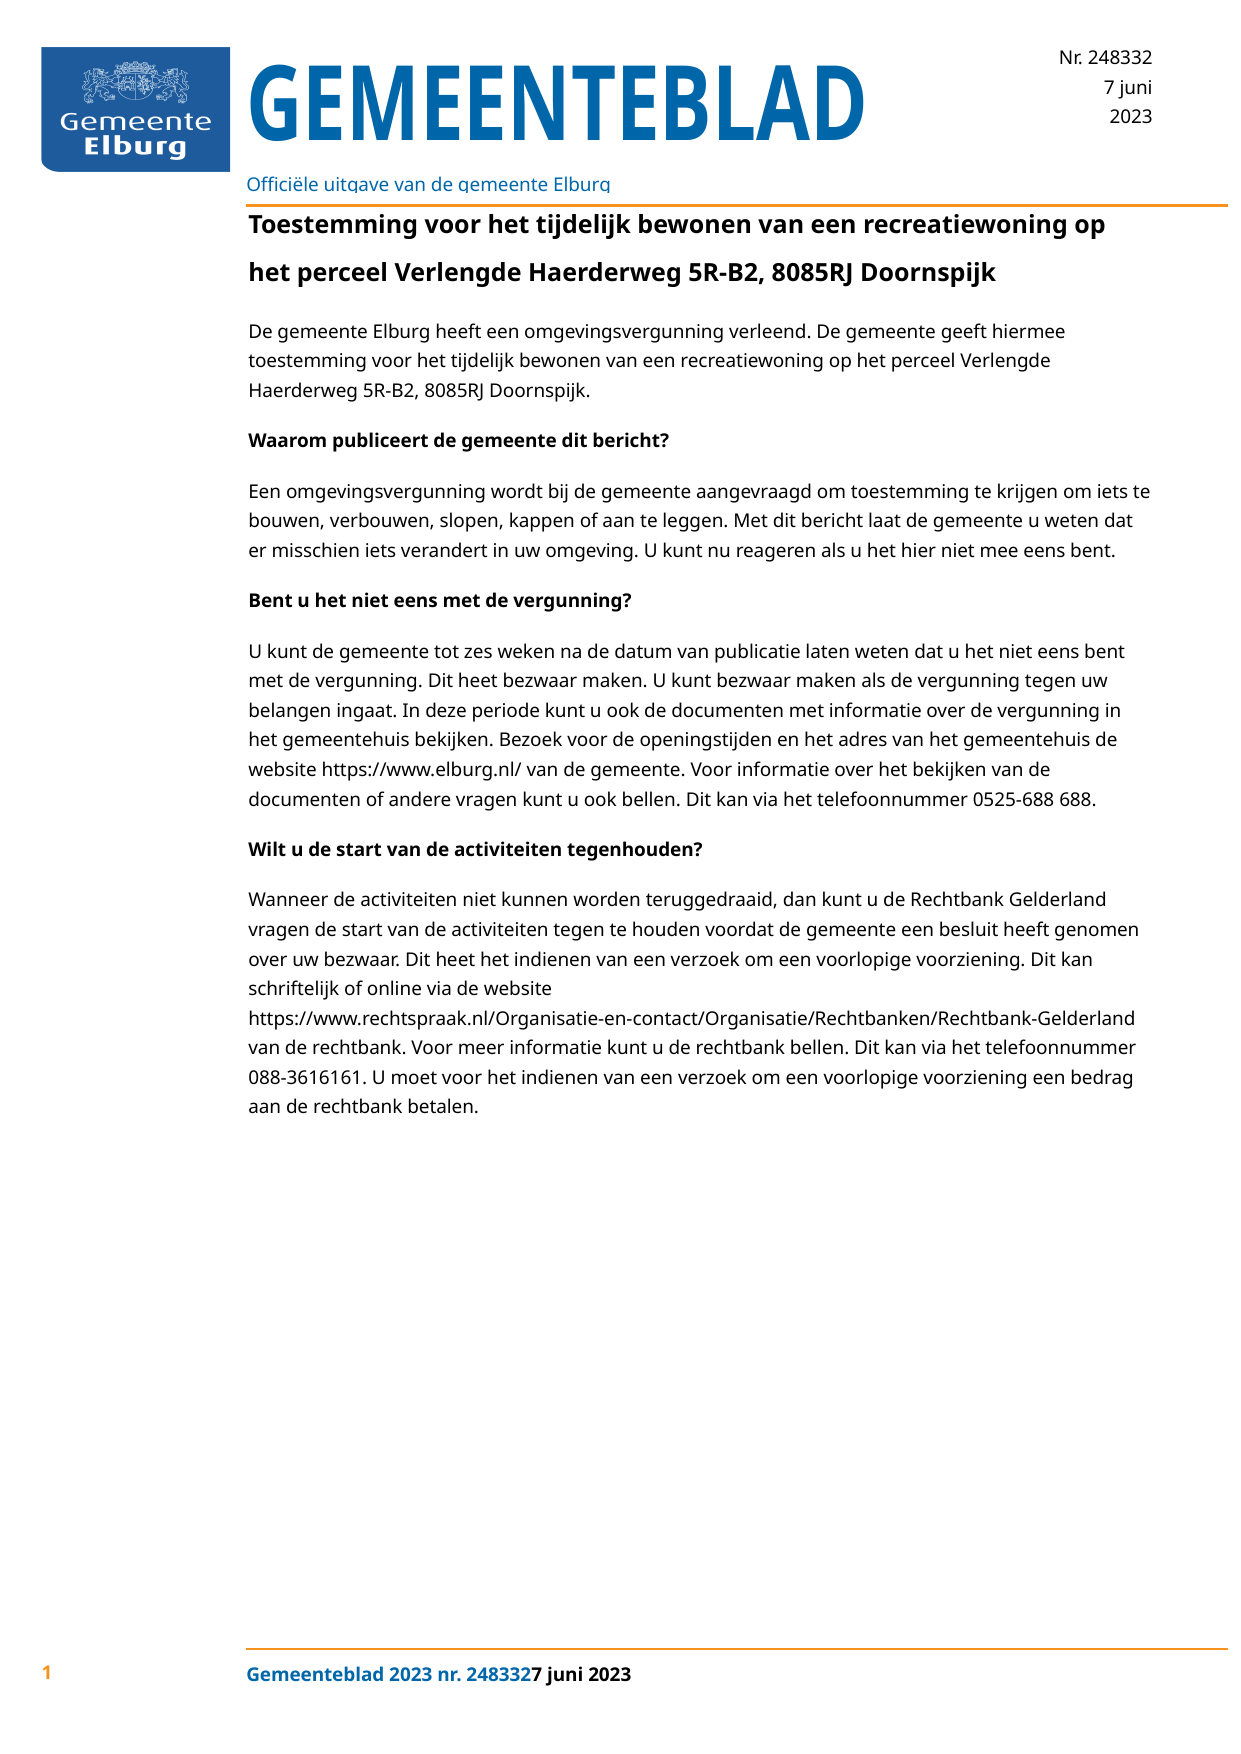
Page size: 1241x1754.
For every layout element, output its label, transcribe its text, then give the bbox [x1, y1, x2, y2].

picture [41, 47, 231, 172]
text Toestemming voor het tijdelijk bewonen van een recreatiewoning op het perceel Verlengde Haerderweg 5R-B2, 8085RJ Doornspijk [248, 207, 1152, 288]
text Wanneer de activiteiten niet kunnen worden teruggedraaid, dan kunt u de Rechtbank Gelderland vragen de start van de activiteiten tegen te houden voordat de gemeente een besluit heeft genomen over uw bezwaar. Dit heet het indienen van een verzoek om een voorlopige voorziening. Dit kan schriftelijk of online via de website https://www.rechtspraak.nl/Organisatie-en-contact/Organisatie/Rechtbanken/Rechtbank-Gelderland van de rechtbank. Voor meer informatie kunt u de rechtbank bellen. Dit kan via het telefoonnummer 088-3616161. U moet voor het indienen van een verzoek om een voorlopige voorziening een bedrag aan de rechtbank betalen. [248, 887, 1152, 1119]
text U kunt de gemeente tot zes weken na de datum van publicatie laten weten dat u het niet eens bent met de vergunning. Dit heet bezwaar maken. U kunt bezwaar maken als de vergunning tegen uw belangen ingaat. In deze periode kunt u ook de documenten met informatie over de vergunning in het gemeentehuis bekijken. Bezoek voor de openingstijden en het adres van het gemeentehuis de website https://www.elburg.nl/ van de gemeente. Voor informatie over het bekijken van de documenten of andere vragen kunt u ook bellen. Dit kan via het telefoonnummer 0525-688 688. [248, 638, 1152, 812]
text Waarom publiceert de gemeente dit bericht? [248, 427, 1152, 453]
text De gemeente Elburg heeft een omgevingsvergunning verleend. De gemeente geeft hiermee toestemming voor het tijdelijk bewonen van een recreatiewoning op het perceel Verlengde Haerderweg 5R-B2, 8085RJ Doornspijk. [248, 318, 1152, 403]
text Bent u het niet eens met de vergunning? [248, 587, 1152, 613]
text Een omgevingsvergunning wordt bij de gemeente aangevraagd om toestemming te krijgen om iets te bouwen, verbouwen, slopen, kappen of aan te leggen. Met dit bericht laat de gemeente u weten dat er misschien iets verandert in uw omgeving. U kunt nu reageren als u het hier niet mee eens bent. [248, 478, 1152, 563]
text Wilt u de start van de activiteiten tegenhouden? [248, 836, 1152, 862]
